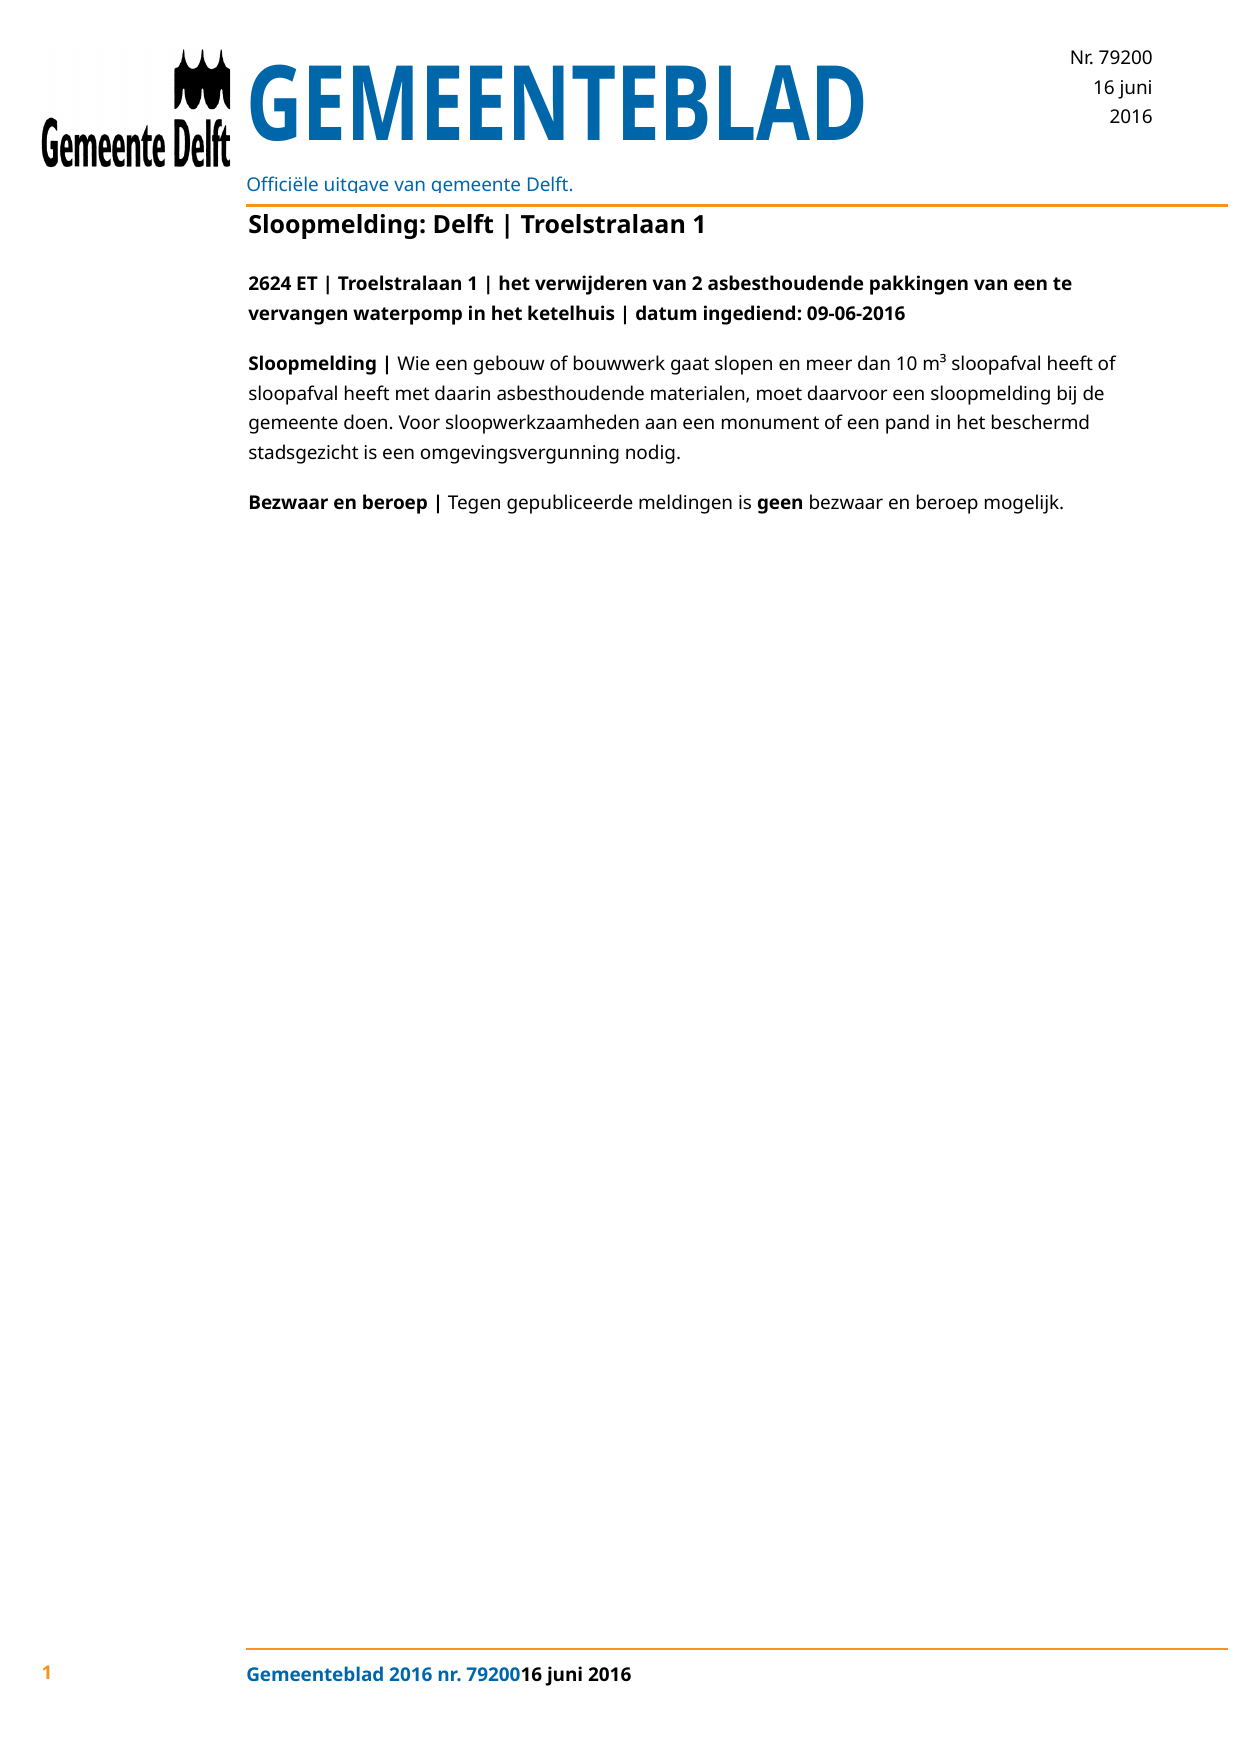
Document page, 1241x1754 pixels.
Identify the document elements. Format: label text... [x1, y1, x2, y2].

text 2624 ET | Troelstralaan 1 | het verwijderen van 2 asbesthoudende pakkingen van een te vervangen waterpomp in het ketelhuis | datum ingediend: 09-06-2016 [248, 270, 1152, 326]
text Sloopmelding: Delft | Troelstralaan 1 [248, 207, 1152, 241]
text Bezwaar en beroep | Tegen gepubliceerde meldingen is geen bezwaar en beroep mogelijk. [248, 489, 1152, 515]
text Sloopmelding | Wie een gebouw of bouwwerk gaat slopen en meer dan 10 m³ sloopafval heeft of sloopafval heeft met daarin asbesthoudende materialen, moet daarvoor een sloopmelding bij de gemeente doen. Voor sloopwerkzaamheden aan een monument of een pand in het beschermd stadsgezicht is een omgevingsvergunning nodig. [248, 350, 1152, 465]
picture [41, 47, 231, 172]
